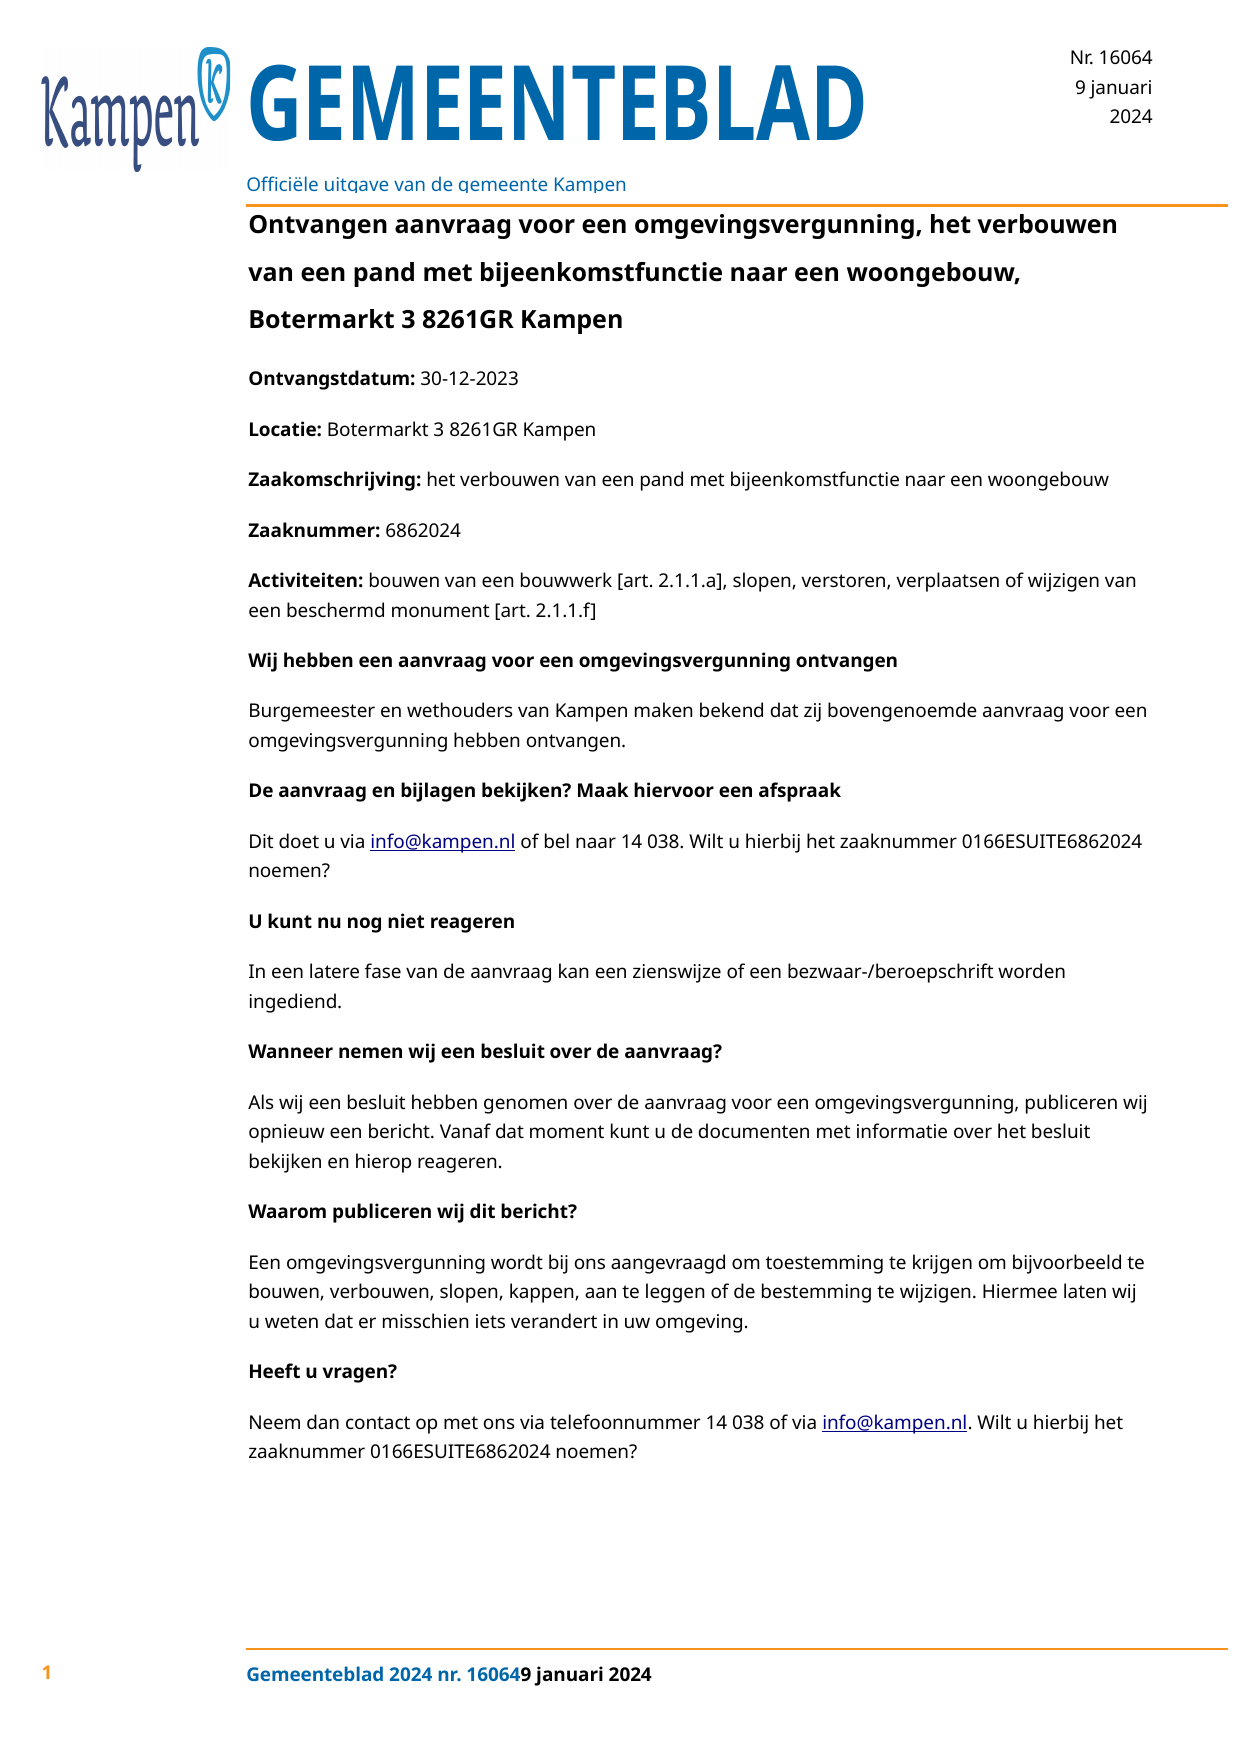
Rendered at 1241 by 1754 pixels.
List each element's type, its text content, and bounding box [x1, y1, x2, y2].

text Ontvangstdatum: 30-12-2023 [248, 366, 1152, 391]
text Een omgevingsvergunning wordt bij ons aangevraagd om toestemming te krijgen om bijvoorbeeld te bouwen, verbouwen, slopen, kappen, aan te leggen of de bestemming te wijzigen. Hiermee laten wij u weten dat er misschien iets verandert in uw omgeving. [248, 1249, 1152, 1334]
text Activiteiten: bouwen van een bouwwerk [art. 2.1.1.a], slopen, verstoren, verplaatsen of wijzigen van een beschermd monument [art. 2.1.1.f] [248, 567, 1152, 622]
text Waarom publiceren wij dit bericht? [248, 1198, 1152, 1224]
text De aanvraag en bijlagen bekijken? Maak hiervoor een afspraak [248, 778, 1152, 803]
text Als wij een besluit hebben genomen over de aanvraag voor een omgevingsvergunning, publiceren wij opnieuw een bericht. Vanaf dat moment kunt u de documenten met informatie over het besluit bekijken en hierop reageren. [248, 1089, 1152, 1174]
text Locatie: Botermarkt 3 8261GR Kampen [248, 416, 1152, 442]
text Heeft u vragen? [248, 1358, 1152, 1384]
text Ontvangen aanvraag voor een omgevingsvergunning, het verbouwen van een pand met bijeenkomstfunctie naar een woongebouw, Botermarkt 3 8261GR Kampen [248, 207, 1152, 336]
picture [41, 47, 231, 172]
text In een latere fase van de aanvraag kan een zienswijze of een bezwaar-/beroepschrift worden ingediend. [248, 958, 1152, 1014]
text Dit doet u via info@kampen.nl of bel naar 14 038. Wilt u hierbij het zaaknummer 0166ESUITE6862024 noemen? [248, 828, 1152, 883]
text U kunt nu nog niet reageren [248, 908, 1152, 934]
text Neem dan contact op met ons via telefoonnummer 14 038 of via info@kampen.nl. Wilt u hierbij het zaaknummer 0166ESUITE6862024 noemen? [248, 1409, 1152, 1464]
text Zaaknummer: 6862024 [248, 517, 1152, 542]
text Burgemeester en wethouders van Kampen maken bekend dat zij bovengenoemde aanvraag voor een omgevingsvergunning hebben ontvangen. [248, 698, 1152, 753]
text Zaakomschrijving: het verbouwen van een pand met bijeenkomstfunctie naar een woongebouw [248, 466, 1152, 492]
text Wij hebben een aanvraag voor een omgevingsvergunning ontvangen [248, 647, 1152, 673]
text Wanneer nemen wij een besluit over de aanvraag? [248, 1038, 1152, 1064]
